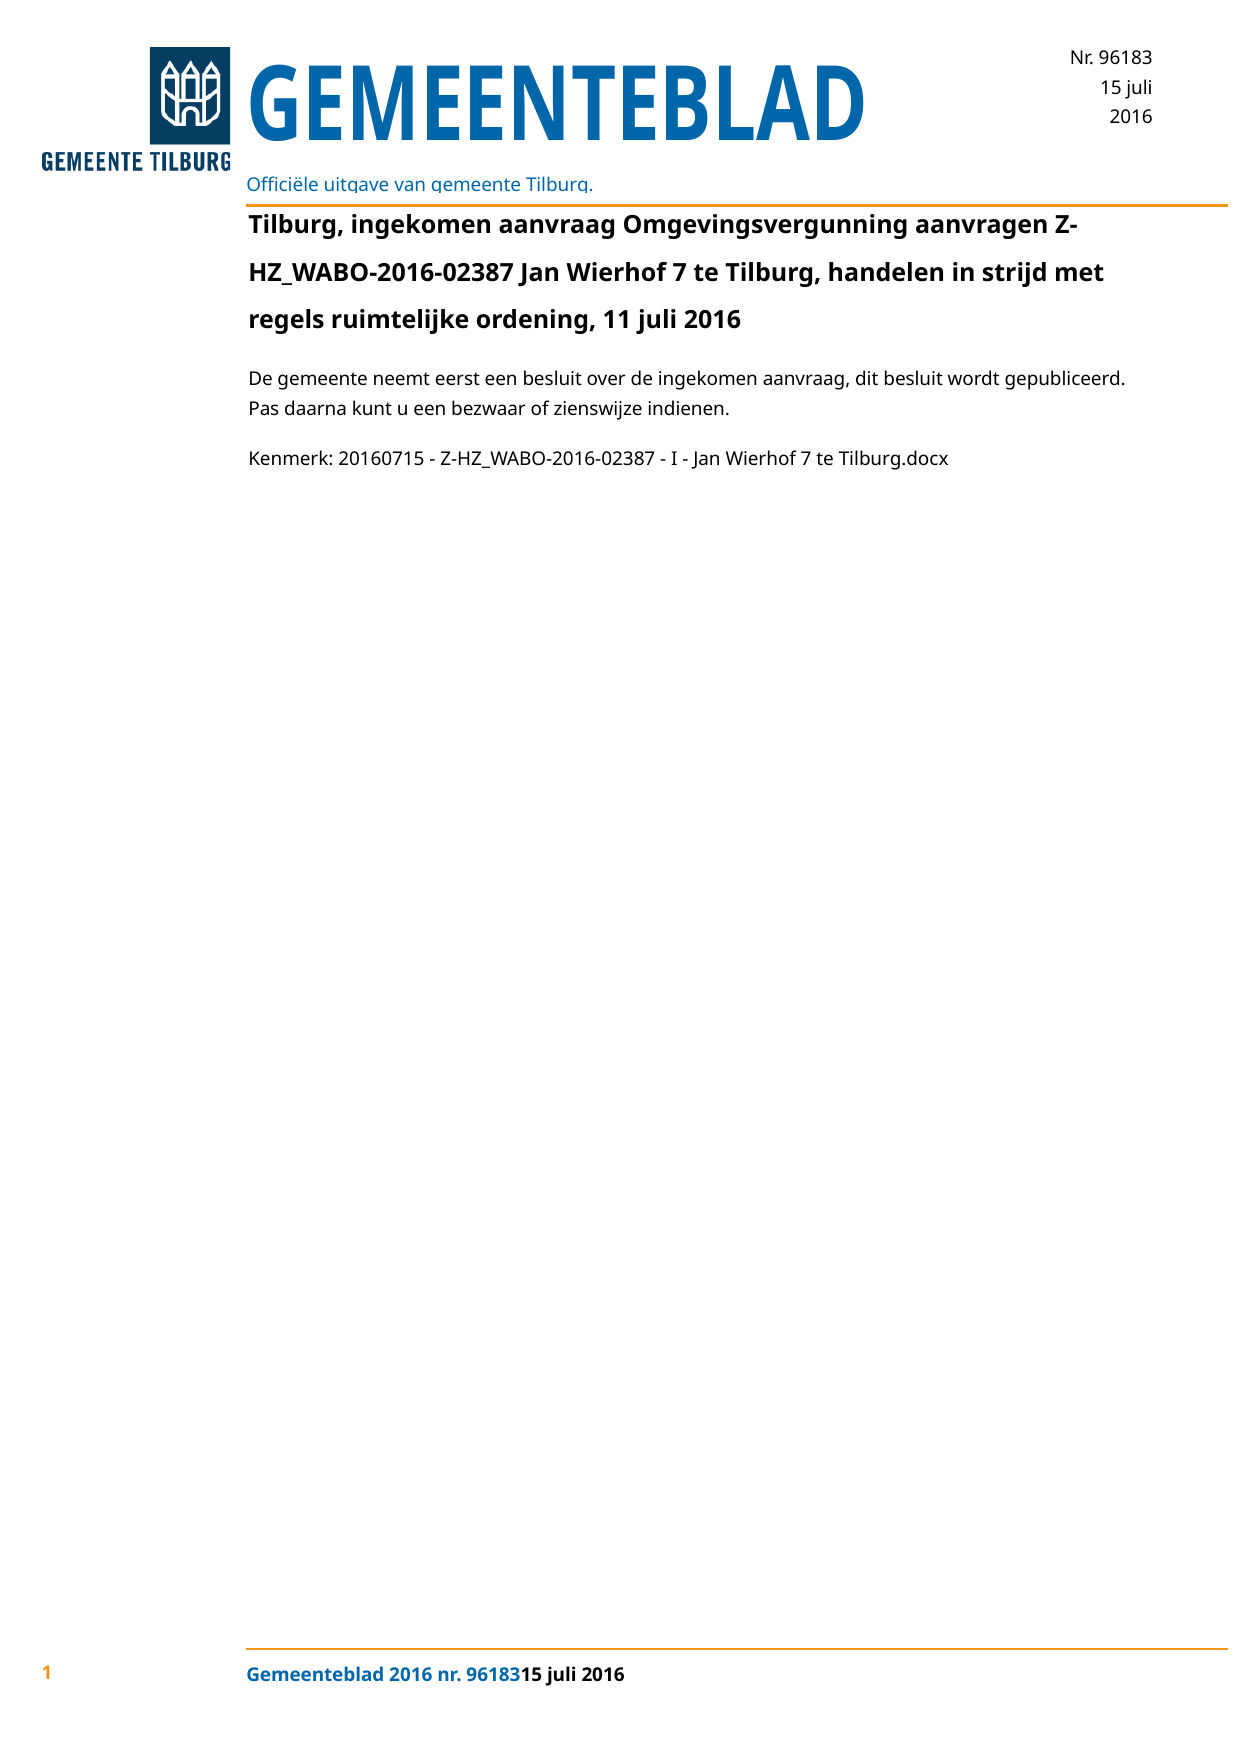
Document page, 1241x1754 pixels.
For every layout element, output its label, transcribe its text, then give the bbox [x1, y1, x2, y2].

text Kenmerk: 20160715 - Z-HZ_WABO-2016-02387 - I - Jan Wierhof 7 te Tilburg.docx [248, 446, 1152, 471]
picture [41, 47, 231, 172]
text De gemeente neemt eerst een besluit over de ingekomen aanvraag, dit besluit wordt gepubliceerd. Pas daarna kunt u een bezwaar of zienswijze indienen. [248, 366, 1152, 421]
text Tilburg, ingekomen aanvraag Omgevingsvergunning aanvragen Z-HZ_WABO-2016-02387 Jan Wierhof 7 te Tilburg, handelen in strijd met regels ruimtelijke ordening, 11 juli 2016 [248, 207, 1152, 336]
